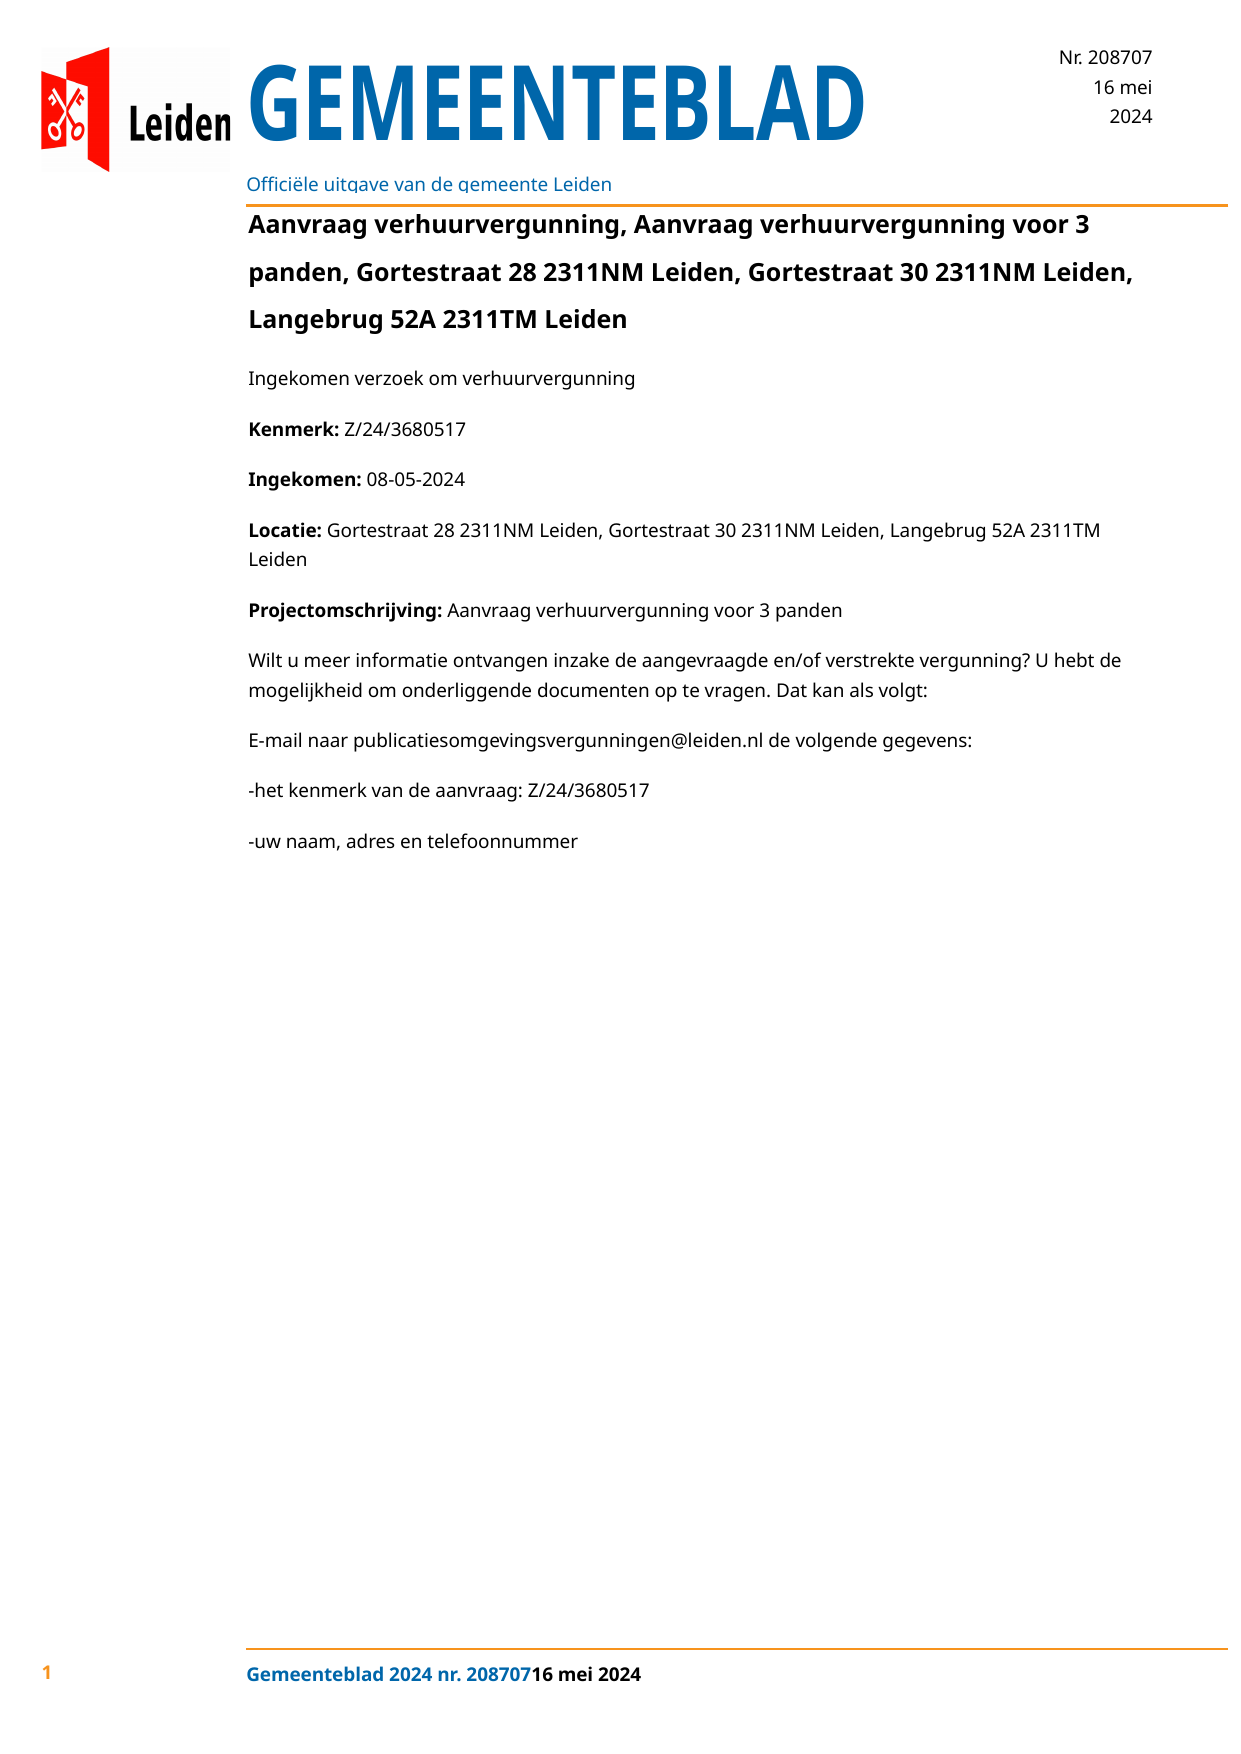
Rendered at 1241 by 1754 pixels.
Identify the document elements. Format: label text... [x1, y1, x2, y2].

text -uw naam, adres en telefoonnummer [248, 828, 1152, 854]
text Wilt u meer informatie ontvangen inzake de aangevraagde en/of verstrekte vergunning? U hebt de mogelijkheid om onderliggende documenten op te vragen. Dat kan als volgt: [248, 647, 1152, 702]
text -het kenmerk van de aanvraag: Z/24/3680517 [248, 778, 1152, 803]
picture [41, 47, 231, 172]
text E-mail naar publicatiesomgevingsvergunningen@leiden.nl de volgende gegevens: [248, 727, 1152, 753]
text Locatie: Gortestraat 28 2311NM Leiden, Gortestraat 30 2311NM Leiden, Langebrug 52A 2311TM Leiden [248, 517, 1152, 572]
text Aanvraag verhuurvergunning, Aanvraag verhuurvergunning voor 3 panden, Gortestraat 28 2311NM Leiden, Gortestraat 30 2311NM Leiden, Langebrug 52A 2311TM Leiden [248, 207, 1152, 336]
text Kenmerk: Z/24/3680517 [248, 416, 1152, 442]
text Projectomschrijving: Aanvraag verhuurvergunning voor 3 panden [248, 597, 1152, 622]
text Ingekomen: 08-05-2024 [248, 466, 1152, 492]
text Ingekomen verzoek om verhuurvergunning [248, 366, 1152, 391]
